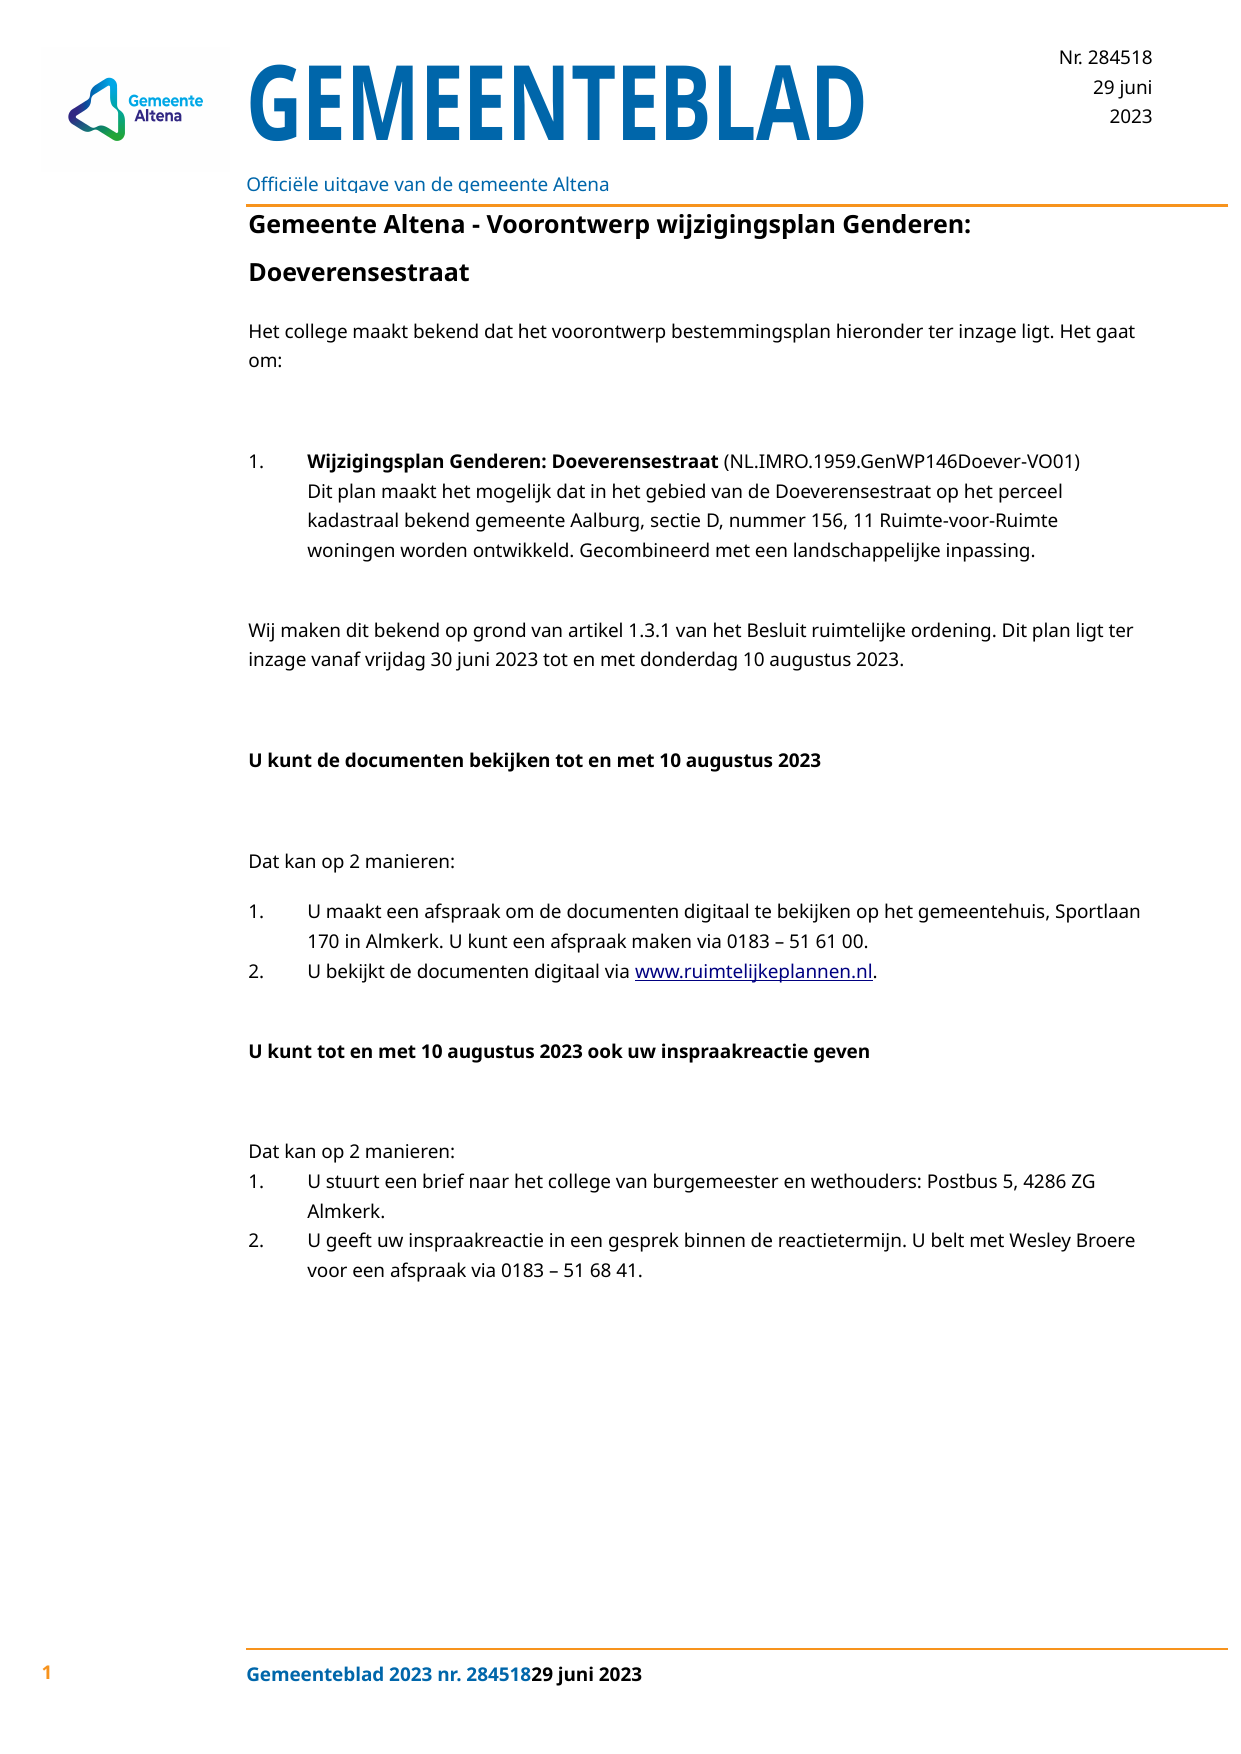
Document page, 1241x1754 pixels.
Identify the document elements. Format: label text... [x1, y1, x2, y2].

list U stuurt een brief naar het college van burgemeester en wethouders: Postbus 5, 4286 ZG Almkerk. [248, 1168, 1152, 1224]
text Het college maakt bekend dat het voorontwerp bestemmingsplan hieronder ter inzage ligt. Het gaat om: [248, 318, 1152, 373]
picture [41, 47, 231, 172]
text Gemeente Altena - Voorontwerp wijzigingsplan Genderen: Doeverensestraat [248, 207, 1152, 288]
list U geeft uw inspraakreactie in een gesprek binnen de reactietermijn. U belt met Wesley Broere voor een afspraak via 0183 – 51 68 41. [248, 1227, 1152, 1283]
text U kunt de documenten bekijken tot en met 10 augustus 2023 [248, 747, 1152, 773]
list Wijzigingsplan Genderen: Doeverensestraat (NL.IMRO.1959.GenWP146Doever-VO01) [248, 448, 1152, 474]
list U maakt een afspraak om de documenten digitaal te bekijken op het gemeentehuis, Sportlaan 170 in Almkerk. U kunt een afspraak maken via 0183 – 51 61 00. [248, 899, 1152, 954]
list U bekijkt de documenten digitaal via www.ruimtelijkeplannen.nl. [248, 958, 1152, 984]
text U kunt tot en met 10 augustus 2023 ook uw inspraakreactie geven [248, 1038, 1152, 1064]
text Dat kan op 2 manieren: [248, 848, 1152, 874]
text Wij maken dit bekend op grond van artikel 1.3.1 van het Besluit ruimtelijke ordening. Dit plan ligt ter inzage vanaf vrijdag 30 juni 2023 tot en met donderdag 10 augustus 2023. [248, 617, 1152, 672]
list Dit plan maakt het mogelijk dat in het gebied van de Doeverensestraat op het perceel kadastraal bekend gemeente Aalburg, sectie D, nummer 156, 11 Ruimte-voor-Ruimte woningen worden ontwikkeld. Gecombineerd met een landschappelijke inpassing. [248, 478, 1152, 563]
text Dat kan op 2 manieren: [248, 1139, 1152, 1164]
